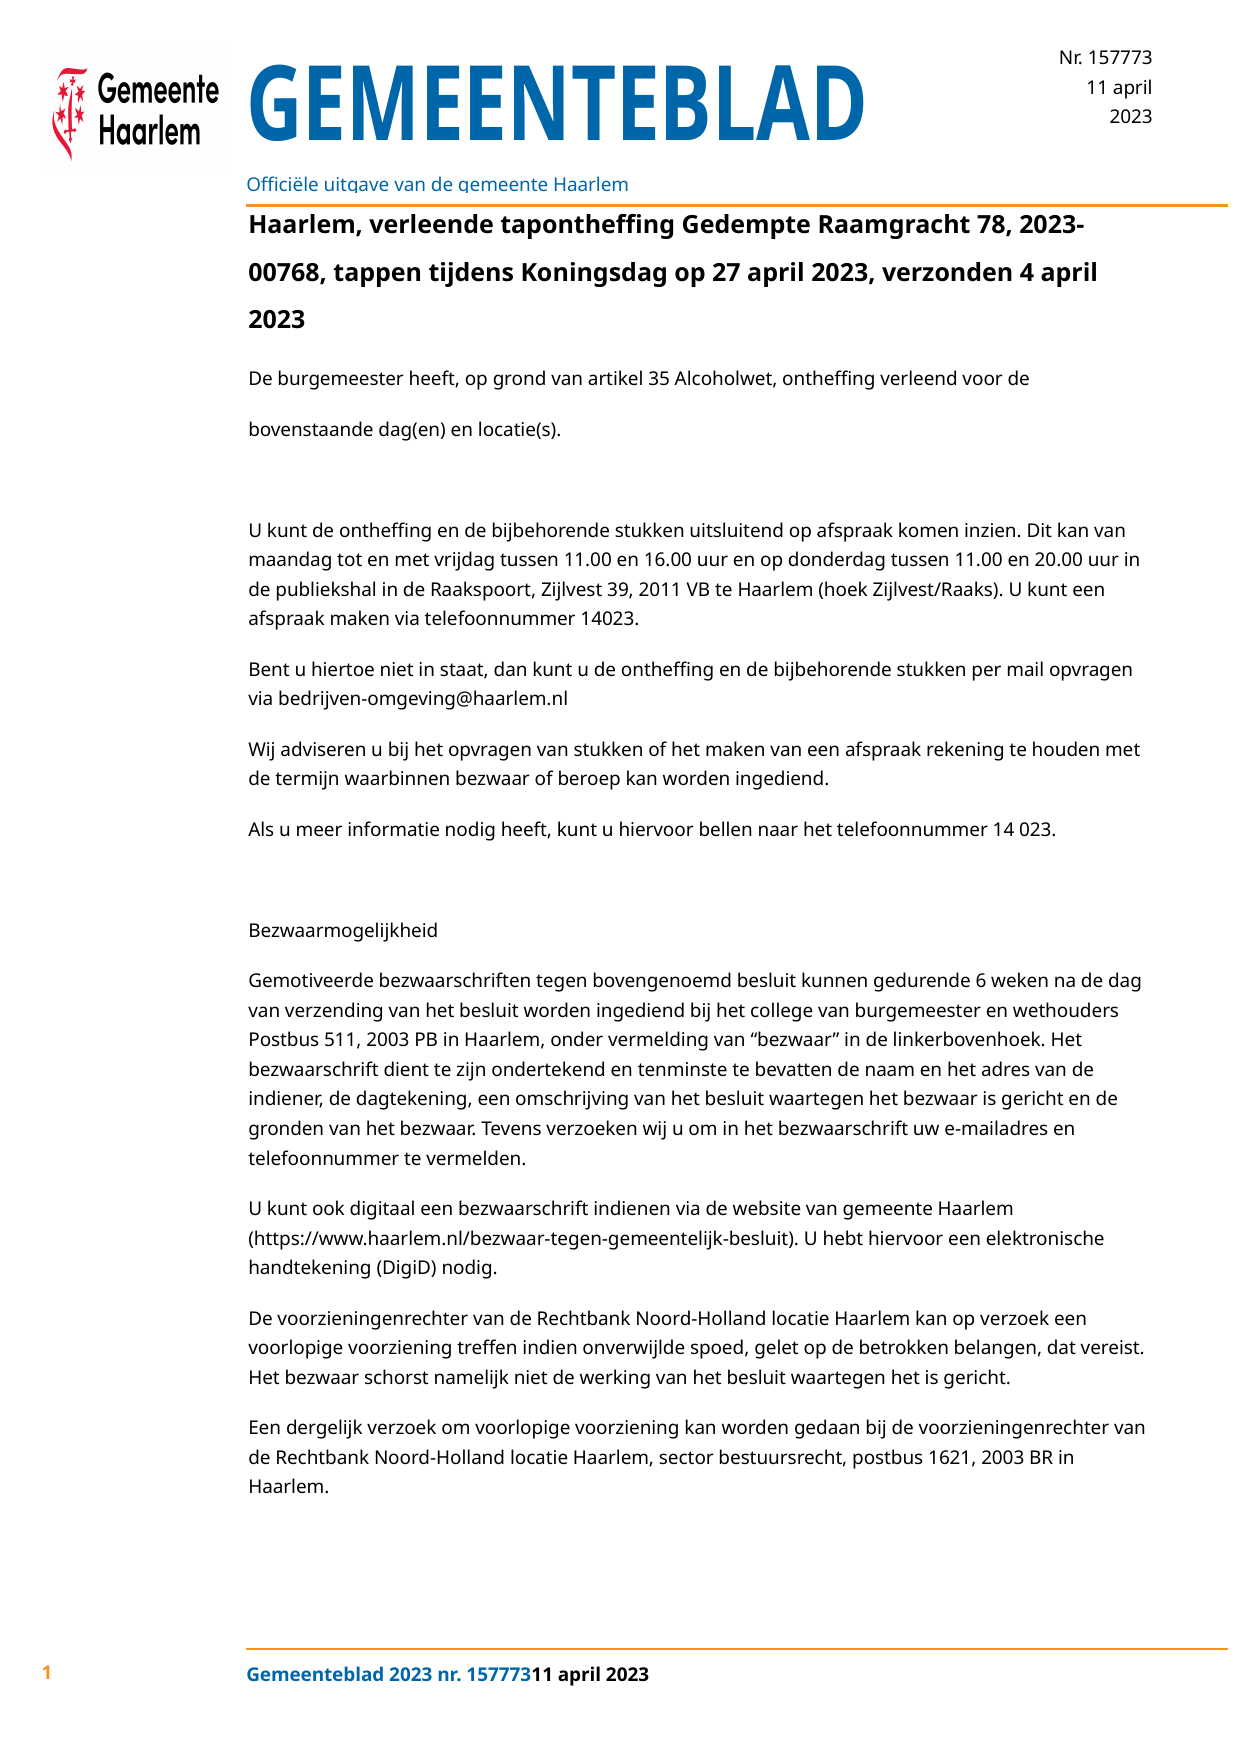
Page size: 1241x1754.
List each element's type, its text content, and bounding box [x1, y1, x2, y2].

text Bezwaarmogelijkheid [248, 917, 1152, 942]
text Gemotiveerde bezwaarschriften tegen bovengenoemd besluit kunnen gedurende 6 weken na de dag van verzending van het besluit worden ingediend bij het college van burgemeester en wethouders Postbus 511, 2003 PB in Haarlem, onder vermelding van “bezwaar” in de linkerbovenhoek. Het bezwaarschrift dient te zijn ondertekend en tenminste te bevatten de naam en het adres van de indiener, de dagtekening, een omschrijving van het besluit waartegen het bezwaar is gericht en de gronden van het bezwaar. Tevens verzoeken wij u om in het bezwaarschrift uw e-mailadres en telefoonnummer te vermelden. [248, 967, 1152, 1170]
text Haarlem, verleende tapontheffing Gedempte Raamgracht 78, 2023-00768, tappen tijdens Koningsdag op 27 april 2023, verzonden 4 april 2023 [248, 207, 1152, 336]
text Wij adviseren u bij het opvragen van stukken of het maken van een afspraak rekening te houden met de termijn waarbinnen bezwaar of beroep kan worden ingediend. [248, 736, 1152, 791]
text bovenstaande dag(en) en locatie(s). [248, 416, 1152, 442]
text U kunt de ontheffing en de bijbehorende stukken uitsluitend op afspraak komen inzien. Dit kan van maandag tot en met vrijdag tussen 11.00 en 16.00 uur en op donderdag tussen 11.00 en 20.00 uur in de publiekshal in de Raakspoort, Zijlvest 39, 2011 VB te Haarlem (hoek Zijlvest/Raaks). U kunt een afspraak maken via telefoonnummer 14023. [248, 517, 1152, 631]
text Bent u hiertoe niet in staat, dan kunt u de ontheffing en de bijbehorende stukken per mail opvragen via bedrijven-omgeving@haarlem.nl [248, 656, 1152, 711]
text De burgemeester heeft, op grond van artikel 35 Alcoholwet, ontheffing verleend voor de [248, 366, 1152, 391]
text Een dergelijk verzoek om voorlopige voorziening kan worden gedaan bij de voorzieningenrechter van de Rechtbank Noord-Holland locatie Haarlem, sector bestuursrecht, postbus 1621, 2003 BR in Haarlem. [248, 1414, 1152, 1499]
text De voorzieningenrechter van de Rechtbank Noord-Holland locatie Haarlem kan op verzoek een voorlopige voorziening treffen indien onverwijlde spoed, gelet op de betrokken belangen, dat vereist. Het bezwaar schorst namelijk niet de werking van het besluit waartegen het is gericht. [248, 1305, 1152, 1389]
picture [41, 47, 231, 172]
text Als u meer informatie nodig heeft, kunt u hiervoor bellen naar het telefoonnummer 14 023. [248, 816, 1152, 842]
text U kunt ook digitaal een bezwaarschrift indienen via de website van gemeente Haarlem (https://www.haarlem.nl/bezwaar-tegen-gemeentelijk-besluit). U hebt hiervoor een elektronische handtekening (DigiD) nodig. [248, 1195, 1152, 1280]
